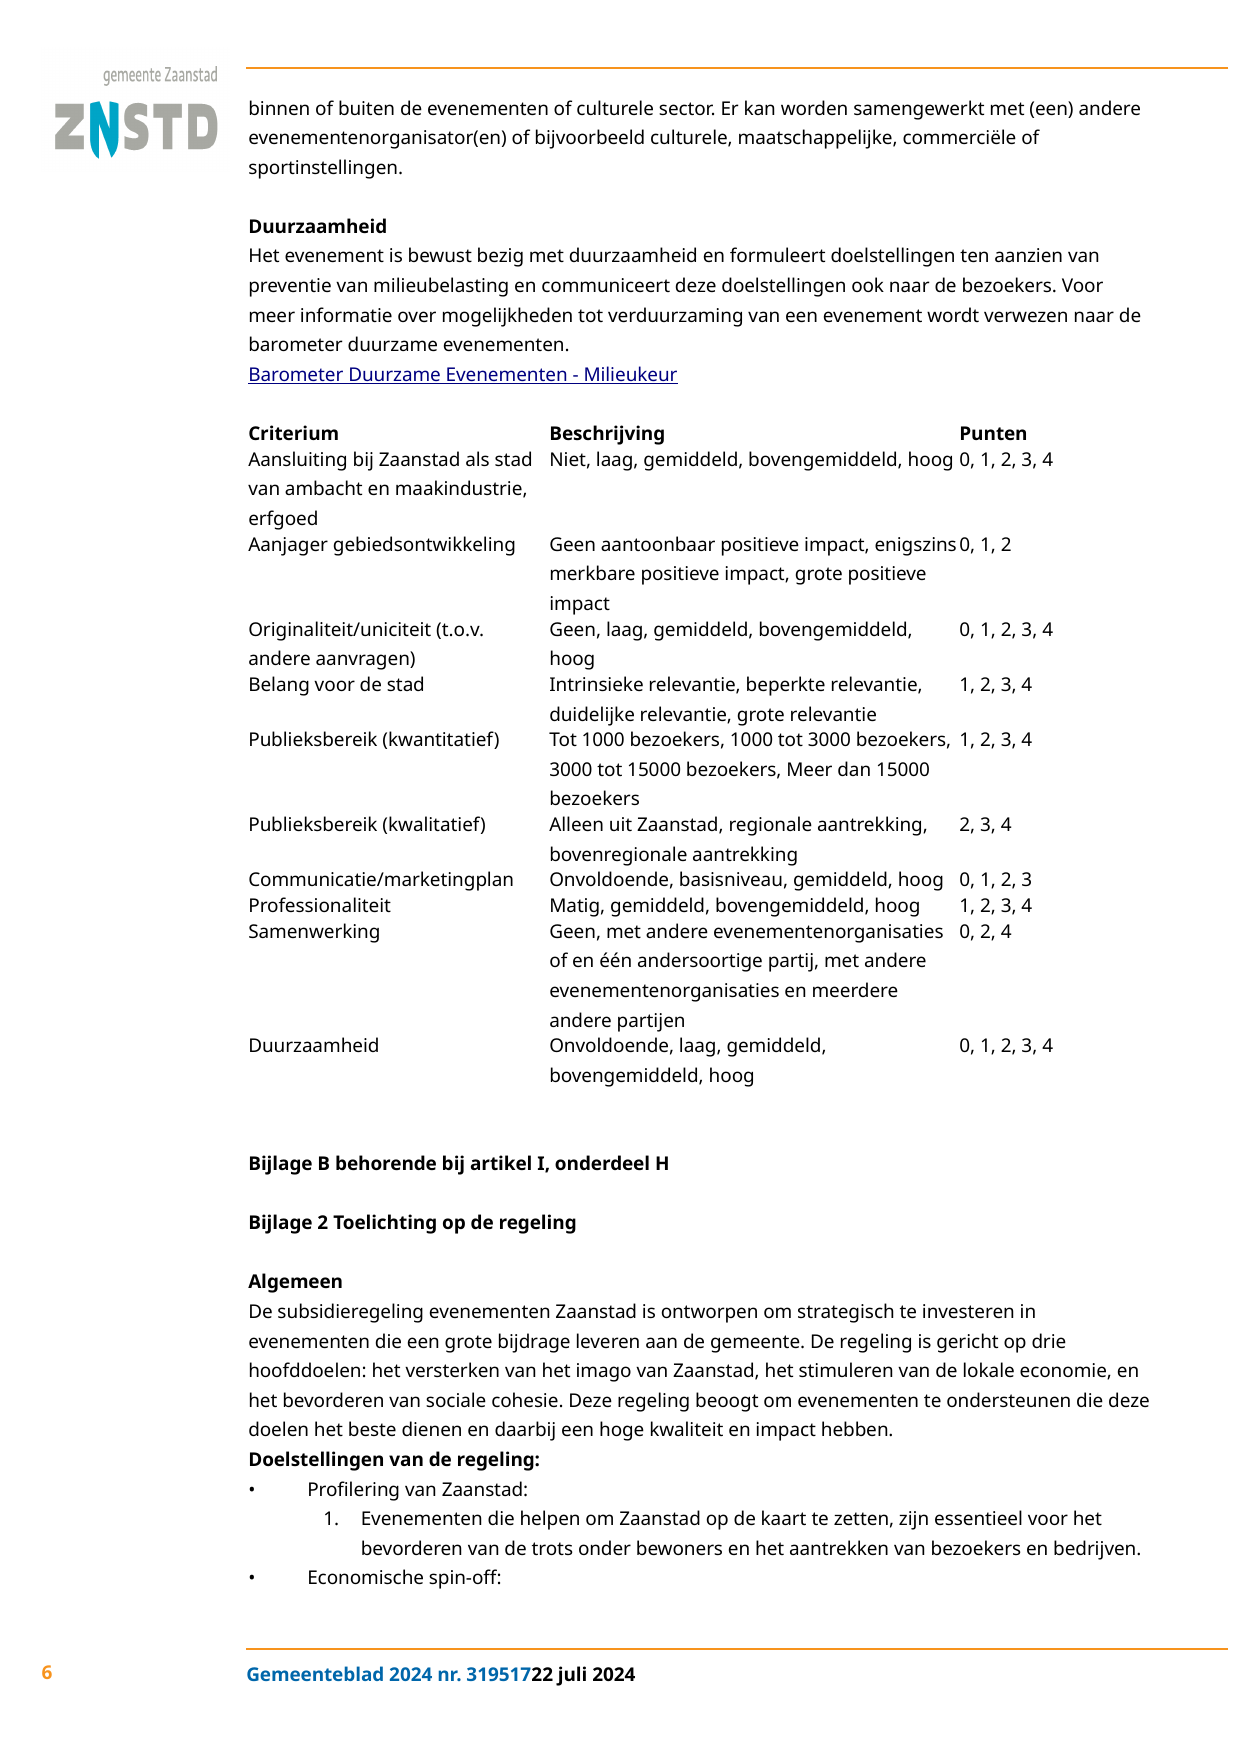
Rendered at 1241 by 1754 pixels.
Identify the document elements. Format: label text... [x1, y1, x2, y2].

text Algemeen [248, 1269, 1152, 1294]
table_cell 0, 1, 2, 3 [959, 867, 1152, 892]
text binnen of buiten de evenementen of culturele sector. Er kan worden samengewerkt met (een) andere evenementenorganisator(en) of bijvoorbeeld culturele, maatschappelijke, commerciële of sportinstellingen. [248, 95, 1152, 180]
table_cell 0, 1, 2, 3, 4 [959, 446, 1152, 531]
table_cell 1, 2, 3, 4 [959, 671, 1152, 726]
table_cell Geen aantoonbaar positieve impact, enigszins merkbare positieve impact, grote positieve impact [549, 531, 959, 616]
table_cell Intrinsieke relevantie, beperkte relevantie, duidelijke relevantie, grote relevantie [549, 671, 959, 726]
table_cell Professionaliteit [248, 893, 549, 918]
table_header Criterium [248, 420, 549, 446]
table_cell Alleen uit Zaanstad, regionale aantrekking, bovenregionale aantrekking [549, 811, 959, 867]
list Profilering van Zaanstad: [248, 1476, 1152, 1501]
table_cell Niet, laag, gemiddeld, bovengemiddeld, hoog [549, 446, 959, 531]
text Het evenement is bewust bezig met duurzaamheid en formuleert doelstellingen ten aanzien van preventie van milieubelasting en communiceert deze doelstellingen ook naar de bezoekers. Voor meer informatie over mogelijkheden tot verduurzaming van een evenement wordt verwezen naar de barometer duurzame evenementen. [248, 243, 1152, 357]
table_cell Onvoldoende, basisniveau, gemiddeld, hoog [549, 867, 959, 892]
table_cell Belang voor de stad [248, 671, 549, 726]
table_header Beschrijving [549, 420, 959, 446]
picture [41, 47, 231, 172]
list Economische spin-off: [248, 1564, 1152, 1590]
table_cell 2, 3, 4 [959, 811, 1152, 867]
table_cell Duurzaamheid [248, 1033, 549, 1088]
table_cell Communicatie/marketingplan [248, 867, 549, 892]
table_cell 0, 2, 4 [959, 918, 1152, 1033]
table_cell 0, 1, 2, 3, 4 [959, 1033, 1152, 1088]
text Barometer Duurzame Evenementen - Milieukeur [248, 361, 1152, 387]
list Evenementen die helpen om Zaanstad op de kaart te zetten, zijn essentieel voor het bevorderen van de trots onder bewoners en het aantrekken van bezoekers en bedrijven. [323, 1505, 1152, 1561]
table_cell Aansluiting bij Zaanstad als stad van ambacht en maakindustrie, erfgoed [248, 446, 549, 531]
table_cell Publieksbereik (kwalitatief) [248, 811, 549, 867]
table_cell 0, 1, 2, 3, 4 [959, 616, 1152, 671]
text Duurzaamheid [248, 213, 1152, 239]
text Bijlage B behorende bij artikel I, onderdeel H [248, 1150, 1152, 1176]
table_cell Publieksbereik (kwantitatief) [248, 726, 549, 811]
text De subsidieregeling evenementen Zaanstad is ontworpen om strategisch te investeren in evenementen die een grote bijdrage leveren aan de gemeente. De regeling is gericht op drie hoofddoelen: het versterken van het imago van Zaanstad, het stimuleren van de lokale economie, en het bevorderen van sociale cohesie. Deze regeling beoogt om evenementen te ondersteunen die deze doelen het beste dienen en daarbij een hoge kwaliteit en impact hebben. [248, 1298, 1152, 1442]
table_cell 0, 1, 2 [959, 531, 1152, 616]
table_cell Onvoldoende, laag, gemiddeld, bovengemiddeld, hoog [549, 1033, 959, 1088]
table_header Punten [959, 420, 1152, 446]
table_cell 1, 2, 3, 4 [959, 893, 1152, 918]
table_cell Originaliteit/uniciteit (t.o.v. andere aanvragen) [248, 616, 549, 671]
text Bijlage 2 Toelichting op de regeling [248, 1209, 1152, 1235]
text Doelstellingen van de regeling: [248, 1446, 1152, 1472]
table_cell Tot 1000 bezoekers, 1000 tot 3000 bezoekers, 3000 tot 15000 bezoekers, Meer dan 15000 bezoekers [549, 726, 959, 811]
table_cell Matig, gemiddeld, bovengemiddeld, hoog [549, 893, 959, 918]
table_cell Geen, laag, gemiddeld, bovengemiddeld, hoog [549, 616, 959, 671]
table_cell 1, 2, 3, 4 [959, 726, 1152, 811]
table_cell Samenwerking [248, 918, 549, 1033]
table_cell Aanjager gebiedsontwikkeling [248, 531, 549, 616]
table_cell Geen, met andere evenementenorganisaties of en één andersoortige partij, met andere evenementenorganisaties en meerdere andere partijen [549, 918, 959, 1033]
